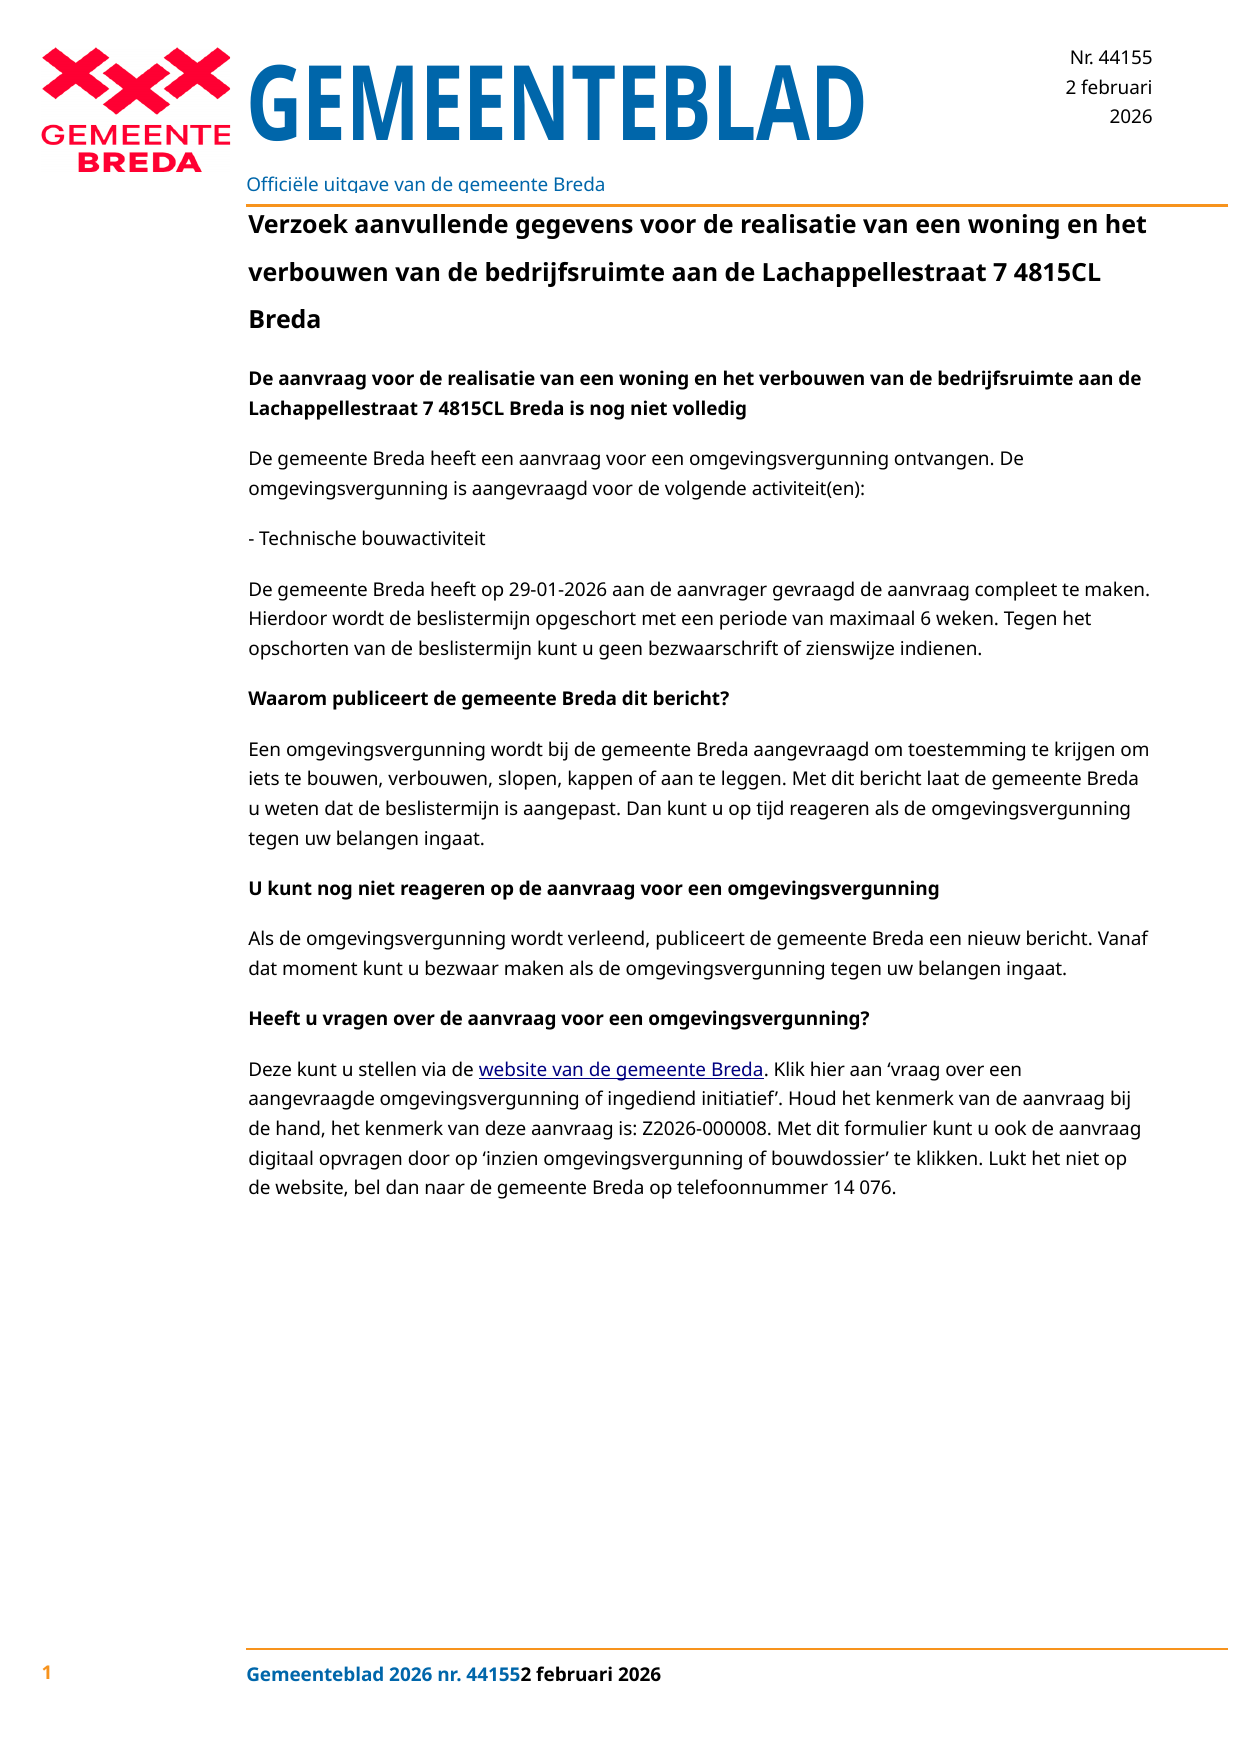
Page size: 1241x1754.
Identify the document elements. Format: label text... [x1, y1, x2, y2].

text Verzoek aanvullende gegevens voor de realisatie van een woning en het verbouwen van de bedrijfsruimte aan de Lachappellestraat 7 4815CL Breda [248, 207, 1152, 336]
text U kunt nog niet reageren op de aanvraag voor een omgevingsvergunning [248, 875, 1152, 901]
text Waarom publiceert de gemeente Breda dit bericht? [248, 686, 1152, 711]
text De gemeente Breda heeft een aanvraag voor een omgevingsvergunning ontvangen. De omgevingsvergunning is aangevraagd voor de volgende activiteit(en): [248, 446, 1152, 501]
text Een omgevingsvergunning wordt bij de gemeente Breda aangevraagd om toestemming te krijgen om iets te bouwen, verbouwen, slopen, kappen of aan te leggen. Met dit bericht laat de gemeente Breda u weten dat de beslistermijn is aangepast. Dan kunt u op tijd reageren als de omgevingsvergunning tegen uw belangen ingaat. [248, 736, 1152, 850]
text De aanvraag voor de realisatie van een woning en het verbouwen van de bedrijfsruimte aan de Lachappellestraat 7 4815CL Breda is nog niet volledig [248, 366, 1152, 421]
text De gemeente Breda heeft op 29-01-2026 aan de aanvrager gevraagd de aanvraag compleet te maken. Hierdoor wordt de beslistermijn opgeschort met een periode van maximaal 6 weken. Tegen het opschorten van de beslistermijn kunt u geen bezwaarschrift of zienswijze indienen. [248, 576, 1152, 661]
picture [41, 47, 231, 172]
text Als de omgevingsvergunning wordt verleend, publiceert de gemeente Breda een nieuw bericht. Vanaf dat moment kunt u bezwaar maken als de omgevingsvergunning tegen uw belangen ingaat. [248, 926, 1152, 981]
text Deze kunt u stellen via de website van de gemeente Breda. Klik hier aan ‘vraag over een aangevraagde omgevingsvergunning of ingediend initiatief’. Houd het kenmerk van de aanvraag bij de hand, het kenmerk van deze aanvraag is: Z2026-000008. Met dit formulier kunt u ook de aanvraag digitaal opvragen door op ‘inzien omgevingsvergunning of bouwdossier’ te klikken. Lukt het niet op de website, bel dan naar de gemeente Breda op telefoonnummer 14 076. [248, 1056, 1152, 1200]
text Heeft u vragen over de aanvraag voor een omgevingsvergunning? [248, 1006, 1152, 1031]
text - Technische bouwactiviteit [248, 526, 1152, 551]
